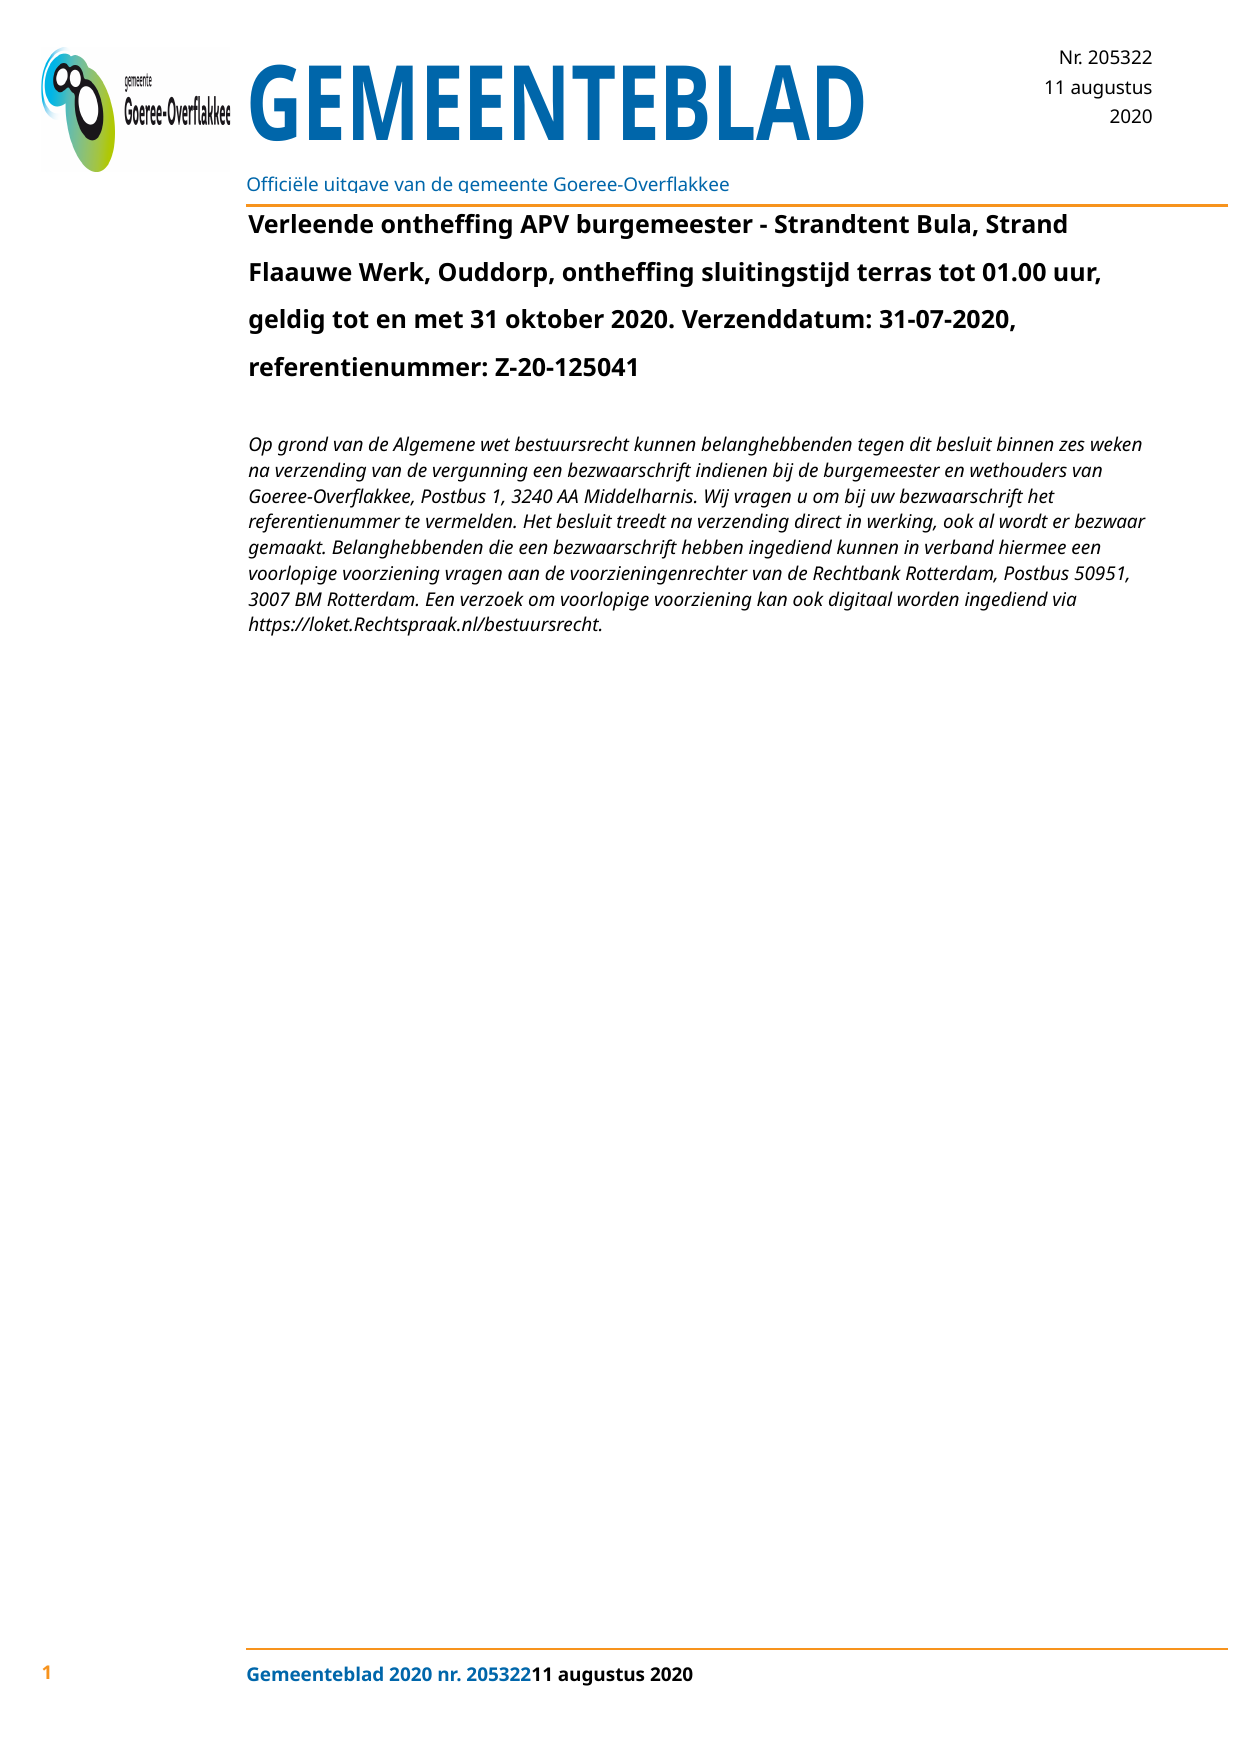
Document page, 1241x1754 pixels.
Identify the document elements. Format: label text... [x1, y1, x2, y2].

text Verleende ontheffing APV burgemeester - Strandtent Bula, Strand Flaauwe Werk, Ouddorp, ontheffing sluitingstijd terras tot 01.00 uur, geldig tot en met 31 oktober 2020. Verzenddatum: 31-07-2020, referentienummer: Z-20-125041 [248, 207, 1152, 384]
picture [41, 47, 231, 172]
text Op grond van de Algemene wet bestuursrecht kunnen belanghebbenden tegen dit besluit binnen zes weken na verzending van de vergunning een bezwaarschrift indienen bij de burgemeester en wethouders van Goeree-Overflakkee, Postbus 1, 3240 AA Middelharnis. Wij vragen u om bij uw bezwaarschrift het referentienummer te vermelden. Het besluit treedt na verzending direct in werking, ook al wordt er bezwaar gemaakt. Belanghebbenden die een bezwaarschrift hebben ingediend kunnen in verband hiermee een voorlopige voorziening vragen aan de voorzieningenrechter van de Rechtbank Rotterdam, Postbus 50951, 3007 BM Rotterdam. Een verzoek om voorlopige voorziening kan ook digitaal worden ingediend via https://loket.Rechtspraak.nl/bestuursrecht. [248, 431, 1152, 637]
